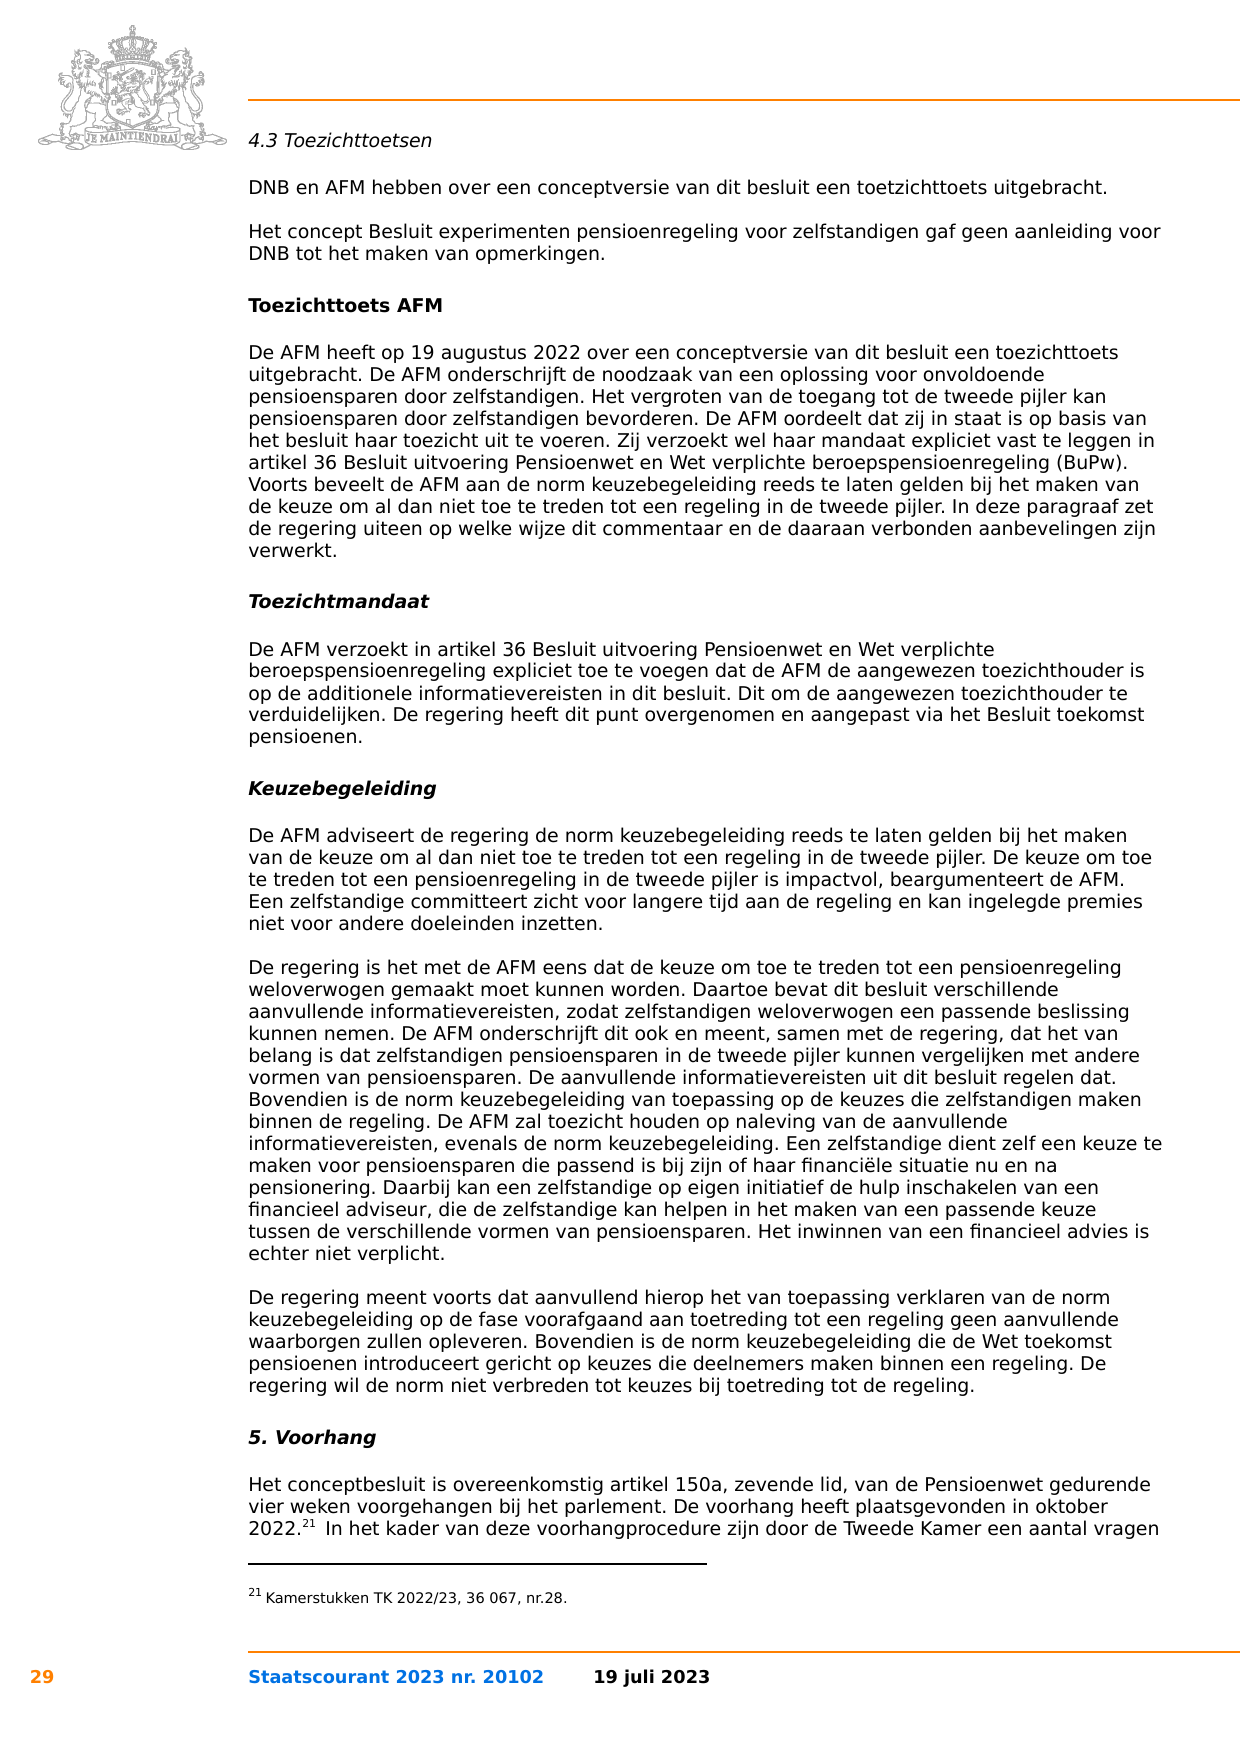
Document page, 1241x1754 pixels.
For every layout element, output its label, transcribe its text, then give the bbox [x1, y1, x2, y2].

subtitle Toezichttoets AFM [248, 295, 1163, 317]
subtitle Keuzebegeleiding [248, 778, 1163, 800]
picture [38, 25, 227, 150]
subtitle 5. Voorhang [248, 1427, 1163, 1448]
subtitle Toezichtmandaat [248, 591, 1163, 613]
text DNB en AFM hebben over een conceptversie van dit besluit een toetzichttoets uitgebracht. [248, 177, 1163, 199]
text Het concept Besluit experimenten pensioenregeling voor zelfstandigen gaf geen aanleiding voor DNB tot het maken van opmerkingen. [248, 221, 1163, 265]
text De AFM heeft op 19 augustus 2022 over een conceptversie van dit besluit een toezichttoets uitgebracht. De AFM onderschrijft de noodzaak van een oplossing voor onvoldoende pensioensparen door zelfstandigen. Het vergroten van de toegang tot de tweede pijler kan pensioensparen door zelfstandigen bevorderen. De AFM oordeelt dat zij in staat is op basis van het besluit haar toezicht uit te voeren. Zij verzoekt wel haar mandaat expliciet vast te leggen in artikel 36 Besluit uitvoering Pensioenwet en Wet verplichte beroepspensioenregeling (BuPw). Voorts beveelt de AFM aan de norm keuzebegeleiding reeds te laten gelden bij het maken van de keuze om al dan niet toe te treden tot een regeling in de tweede pijler. In deze paragraaf zet de regering uiteen op welke wijze dit commentaar en de daaraan verbonden aanbevelingen zijn verwerkt. [248, 342, 1163, 561]
subtitle 4.3 Toezichttoetsen [248, 130, 1163, 152]
text De AFM verzoekt in artikel 36 Besluit uitvoering Pensioenwet en Wet verplichte beroepspensioenregeling expliciet toe te voegen dat de AFM de aangewezen toezichthouder is op de additionele informatievereisten in dit besluit. Dit om de aangewezen toezichthouder te verduidelijken. De regering heeft dit punt overgenomen en aangepast via het Besluit toekomst pensioenen. [248, 638, 1163, 748]
text De AFM adviseert de regering de norm keuzebegeleiding reeds te laten gelden bij het maken van de keuze om al dan niet toe te treden tot een regeling in de tweede pijler. De keuze om toe te treden tot een pensioenregeling in de tweede pijler is impactvol, beargumenteert de AFM. Een zelfstandige committeert zicht voor langere tijd aan de regeling en kan ingelegde premies niet voor andere doeleinden inzetten. [248, 825, 1163, 935]
text De regering meent voorts dat aanvullend hierop het van toepassing verklaren van de norm keuzebegeleiding op de fase voorafgaand aan toetreding tot een regeling geen aanvullende waarborgen zullen opleveren. Bovendien is de norm keuzebegeleiding die de Wet toekomst pensioenen introduceert gericht op keuzes die deelnemers maken binnen een regeling. De regering wil de norm niet verbreden tot keuzes bij toetreding tot de regeling. [248, 1287, 1163, 1397]
text Kamerstukken TK 2022/23, 36 067, nr.28. [248, 1586, 1163, 1608]
text De regering is het met de AFM eens dat de keuze om toe te treden tot een pensioenregeling weloverwogen gemaakt moet kunnen worden. Daartoe bevat dit besluit verschillende aanvullende informatievereisten, zodat zelfstandigen weloverwogen een passende beslissing kunnen nemen. De AFM onderschrijft dit ook en meent, samen met de regering, dat het van belang is dat zelfstandigen pensioensparen in de tweede pijler kunnen vergelijken met andere vormen van pensioensparen. De aanvullende informatievereisten uit dit besluit regelen dat. Bovendien is de norm keuzebegeleiding van toepassing op de keuzes die zelfstandigen maken binnen de regeling. De AFM zal toezicht houden op naleving van de aanvullende informatievereisten, evenals de norm keuzebegeleiding. Een zelfstandige dient zelf een keuze te maken voor pensioensparen die passend is bij zijn of haar financiële situatie nu en na pensionering. Daarbij kan een zelfstandige op eigen initiatief de hulp inschakelen van een financieel adviseur, die de zelfstandige kan helpen in het maken van een passende keuze tussen de verschillende vormen van pensioensparen. Het inwinnen van een financieel advies is echter niet verplicht. [248, 957, 1163, 1265]
text Het conceptbesluit is overeenkomstig artikel 150a, zevende lid, van de Pensioenwet gedurende vier weken voorgehangen bij het parlement. De voorhang heeft plaatsgevonden in oktober 2022. In het kader van deze voorhangprocedure zijn door de Tweede Kamer een aantal vragen [248, 1473, 1163, 1539]
